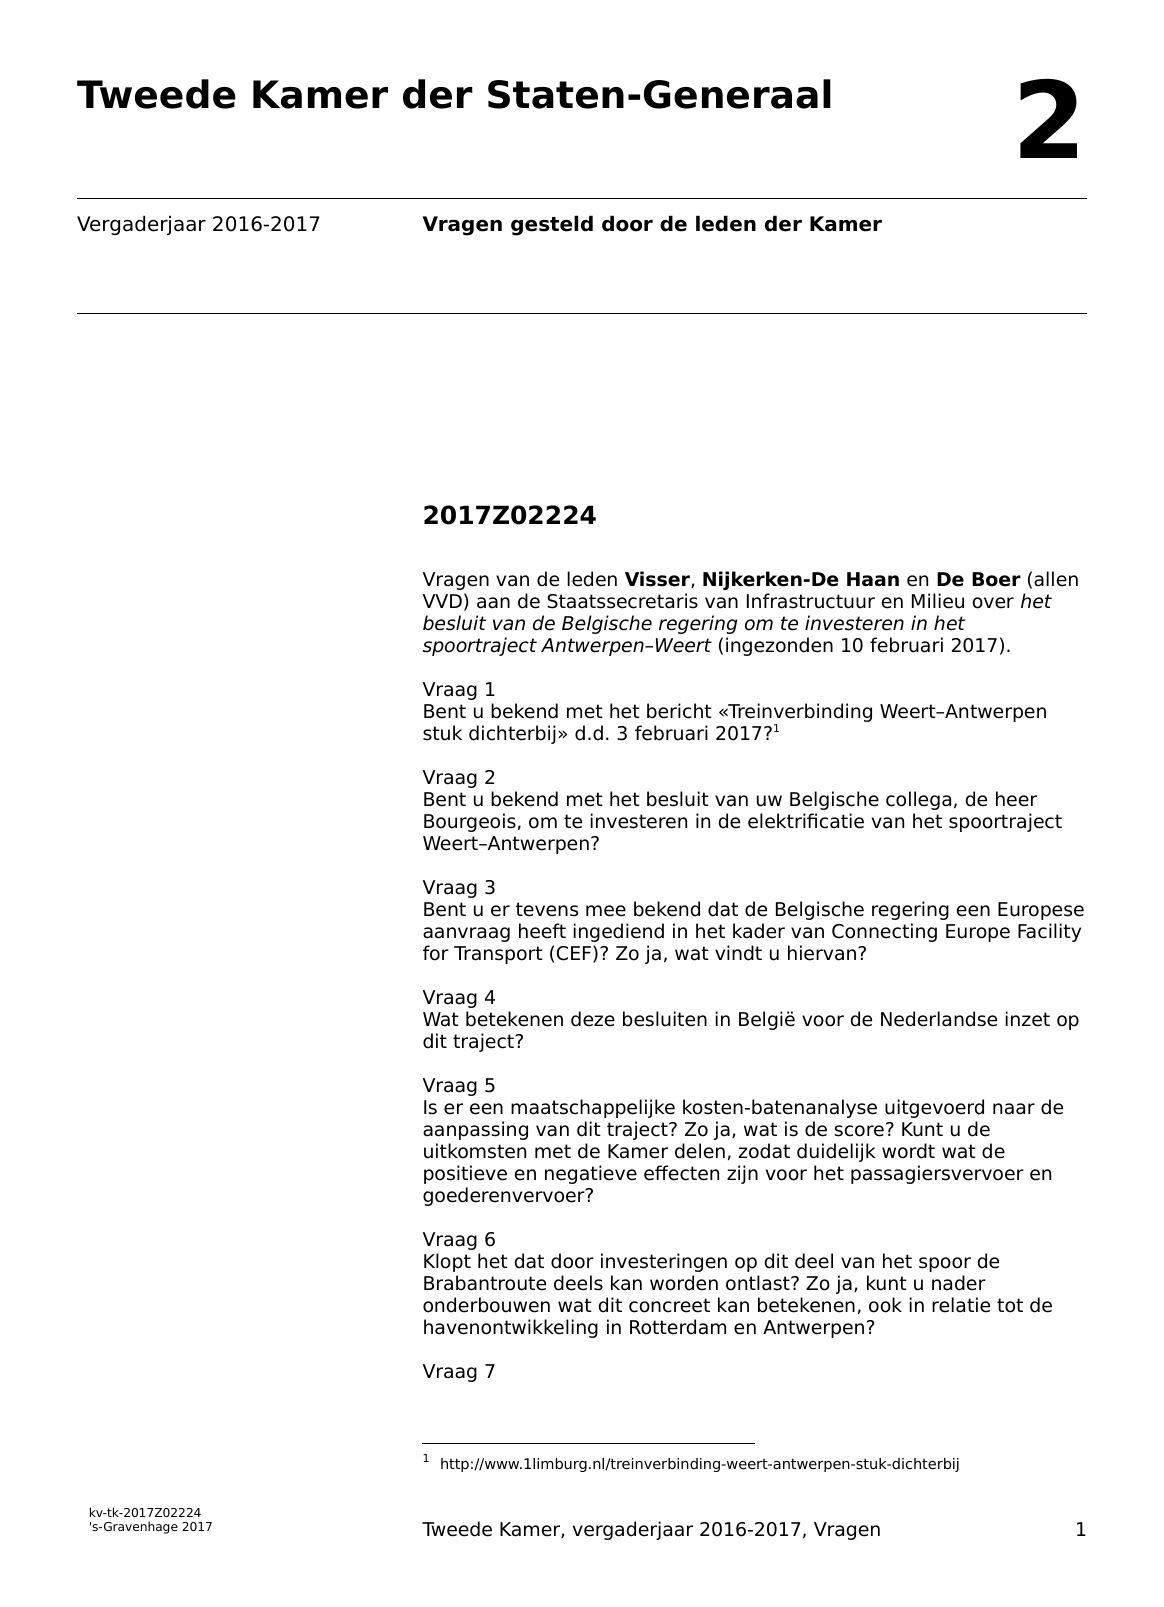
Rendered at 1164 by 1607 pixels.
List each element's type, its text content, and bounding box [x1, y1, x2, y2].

text Vraag 6 [422, 1229, 1087, 1251]
text Vraag 7 [422, 1361, 1087, 1383]
text Is er een maatschappelijke kosten-batenanalyse uitgevoerd naar de aanpassing van dit traject? Zo ja, wat is de score? Kunt u de uitkomsten met de Kamer delen, zodat duidelijk wordt wat de positieve en negatieve effecten zijn voor het passagiersvervoer en goederenvervoer? [422, 1097, 1087, 1207]
text Vragen van de leden Visser, Nijkerken-De Haan en De Boer (allen VVD) aan de Staatssecretaris van Infrastructuur en Milieu over het besluit van de Belgische regering om te investeren in het spoortraject Antwerpen–Weert (ingezonden 10 februari 2017). [422, 569, 1087, 657]
text kv-tk-2017Z02224 [88, 1506, 323, 1520]
text 2017Z02224 [422, 501, 1087, 531]
table_cell Vergaderjaar 2016-2017 [77, 199, 422, 313]
text Vraag 5 [422, 1075, 1087, 1097]
text Bent u er tevens mee bekend dat de Belgische regering een Europese aanvraag heeft ingediend in het kader van Connecting Europe Facility for Transport (CEF)? Zo ja, wat vindt u hiervan? [422, 899, 1087, 965]
table_header 2 [886, 59, 1087, 198]
text Vraag 2 [422, 767, 1087, 789]
text Bent u bekend met het bericht «Treinverbinding Weert–Antwerpen stuk dichterbij» d.d. 3 februari 2017? [422, 701, 1087, 745]
text http://www.1limburg.nl/treinverbinding-weert-antwerpen-stuk-dichterbij [422, 1452, 1087, 1474]
text Bent u bekend met het besluit van uw Belgische collega, de heer Bourgeois, om te investeren in de elektrificatie van het spoortraject Weert–Antwerpen? [422, 789, 1087, 855]
text Vraag 3 [422, 877, 1087, 899]
table_cell Vragen gesteld door de leden der Kamer [422, 199, 1087, 313]
text 's-Gravenhage 2017 [88, 1520, 323, 1534]
text Klopt het dat door investeringen op dit deel van het spoor de Brabantroute deels kan worden ontlast? Zo ja, kunt u nader onderbouwen wat dit concreet kan betekenen, ook in relatie tot de havenontwikkeling in Rotterdam en Antwerpen? [422, 1251, 1087, 1339]
text Vraag 4 [422, 987, 1087, 1009]
text Vraag 1 [422, 679, 1087, 701]
table_header Tweede Kamer der Staten-Generaal [77, 59, 886, 198]
text Wat betekenen deze besluiten in België voor de Nederlandse inzet op dit traject? [422, 1009, 1087, 1053]
